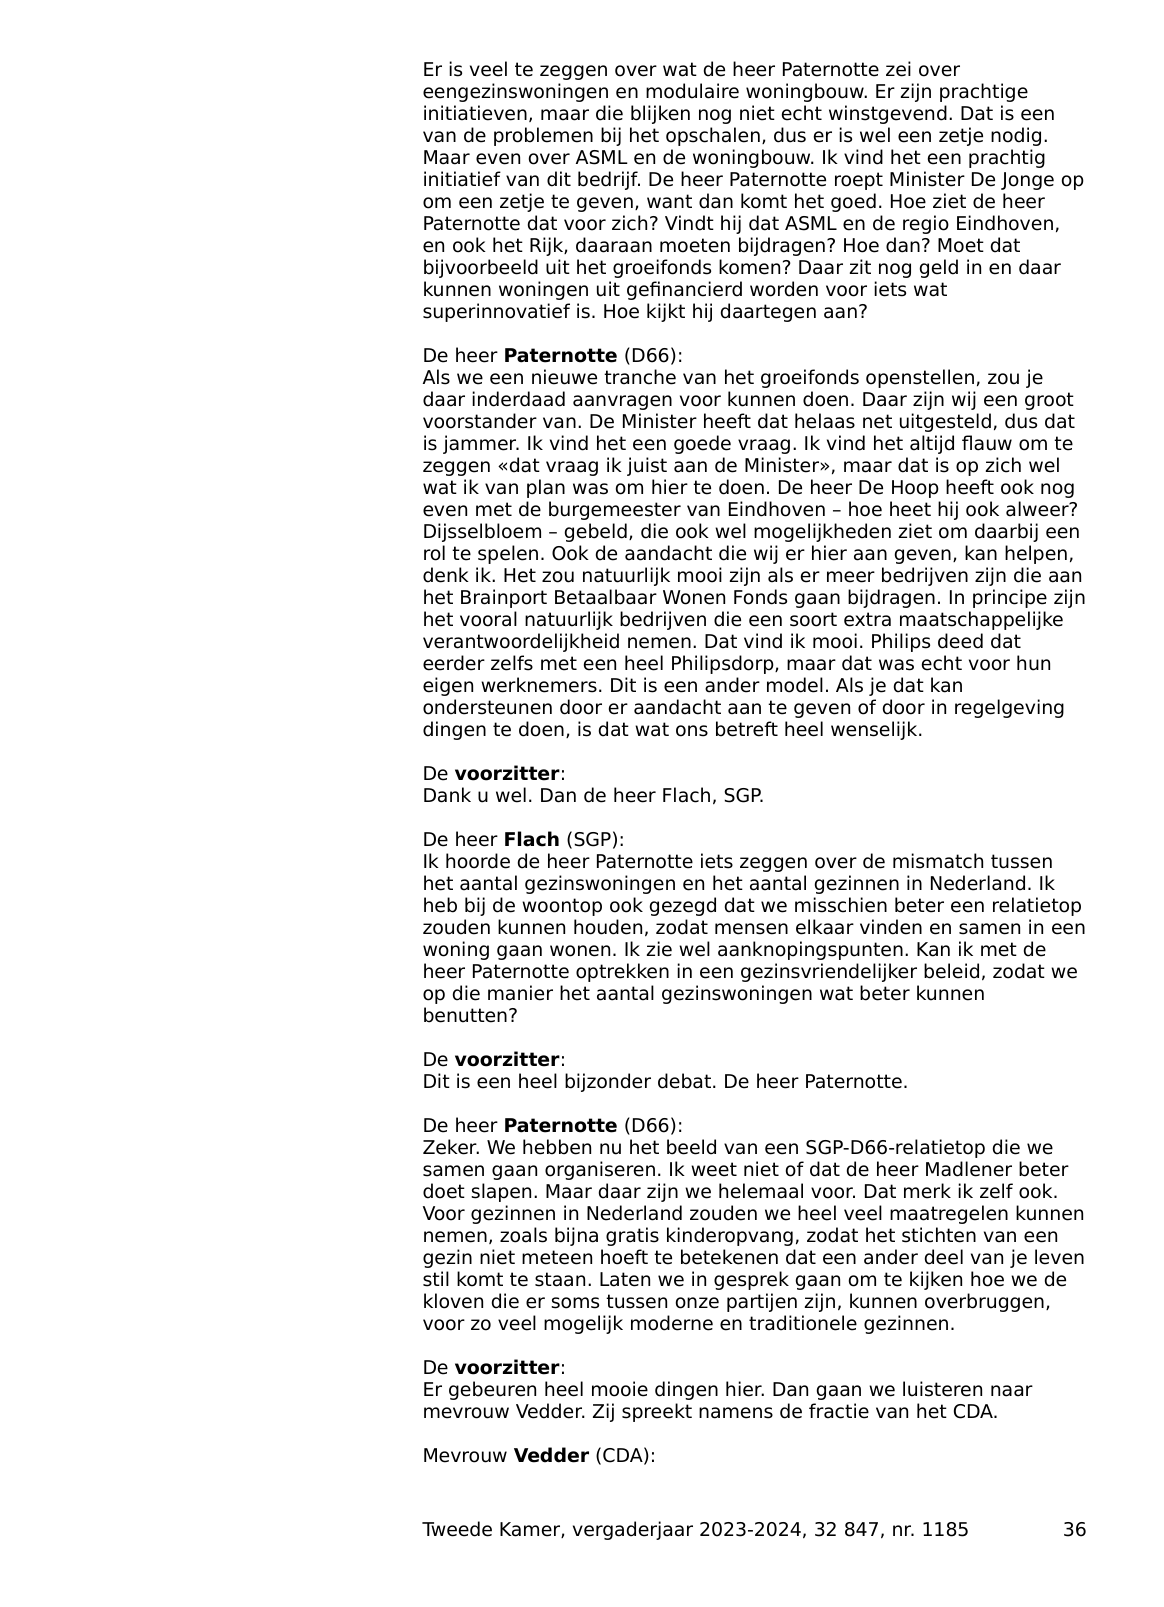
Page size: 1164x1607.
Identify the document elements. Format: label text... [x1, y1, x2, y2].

text De voorzitter: [422, 1049, 1087, 1071]
text Dit is een heel bijzonder debat. De heer Paternotte. [422, 1071, 1087, 1093]
text De voorzitter: [422, 763, 1087, 785]
text Er gebeuren heel mooie dingen hier. Dan gaan we luisteren naar mevrouw Vedder. Zij spreekt namens de fractie van het CDA. [422, 1379, 1087, 1423]
text De heer Flach (SGP): [422, 829, 1087, 851]
text Als we een nieuwe tranche van het groeifonds openstellen, zou je daar inderdaad aanvragen voor kunnen doen. Daar zijn wij een groot voorstander van. De Minister heeft dat helaas net uitgesteld, dus dat is jammer. Ik vind het een goede vraag. Ik vind het altijd flauw om te zeggen «dat vraag ik juist aan de Minister», maar dat is op zich wel wat ik van plan was om hier te doen. De heer De Hoop heeft ook nog even met de burgemeester van Eindhoven – hoe heet hij ook alweer? Dijsselbloem – gebeld, die ook wel mogelijkheden ziet om daarbij een rol te spelen. Ook de aandacht die wij er hier aan geven, kan helpen, denk ik. Het zou natuurlijk mooi zijn als er meer bedrijven zijn die aan het Brainport Betaalbaar Wonen Fonds gaan bijdragen. In principe zijn het vooral natuurlijk bedrijven die een soort extra maatschappelijke verantwoordelijkheid nemen. Dat vind ik mooi. Philips deed dat eerder zelfs met een heel Philipsdorp, maar dat was echt voor hun eigen werknemers. Dit is een ander model. Als je dat kan ondersteunen door er aandacht aan te geven of door in regelgeving dingen te doen, is dat wat ons betreft heel wenselijk. [422, 367, 1087, 741]
text De heer Paternotte (D66): [422, 345, 1087, 367]
text Zeker. We hebben nu het beeld van een SGP-D66-relatietop die we samen gaan organiseren. Ik weet niet of dat de heer Madlener beter doet slapen. Maar daar zijn we helemaal voor. Dat merk ik zelf ook. Voor gezinnen in Nederland zouden we heel veel maatregelen kunnen nemen, zoals bijna gratis kinderopvang, zodat het stichten van een gezin niet meteen hoeft te betekenen dat een ander deel van je leven stil komt te staan. Laten we in gesprek gaan om te kijken hoe we de kloven die er soms tussen onze partijen zijn, kunnen overbruggen, voor zo veel mogelijk moderne en traditionele gezinnen. [422, 1137, 1087, 1335]
text Ik hoorde de heer Paternotte iets zeggen over de mismatch tussen het aantal gezinswoningen en het aantal gezinnen in Nederland. Ik heb bij de woontop ook gezegd dat we misschien beter een relatietop zouden kunnen houden, zodat mensen elkaar vinden en samen in een woning gaan wonen. Ik zie wel aanknopingspunten. Kan ik met de heer Paternotte optrekken in een gezinsvriendelijker beleid, zodat we op die manier het aantal gezinswoningen wat beter kunnen benutten? [422, 851, 1087, 1027]
text De heer Paternotte (D66): [422, 1115, 1087, 1137]
text Dank u wel. Dan de heer Flach, SGP. [422, 785, 1087, 807]
text Er is veel te zeggen over wat de heer Paternotte zei over eengezinswoningen en modulaire woningbouw. Er zijn prachtige initiatieven, maar die blijken nog niet echt winstgevend. Dat is een van de problemen bij het opschalen, dus er is wel een zetje nodig. Maar even over ASML en de woningbouw. Ik vind het een prachtig initiatief van dit bedrijf. De heer Paternotte roept Minister De Jonge op om een zetje te geven, want dan komt het goed. Hoe ziet de heer Paternotte dat voor zich? Vindt hij dat ASML en de regio Eindhoven, en ook het Rijk, daaraan moeten bijdragen? Hoe dan? Moet dat bijvoorbeeld uit het groeifonds komen? Daar zit nog geld in en daar kunnen woningen uit gefinancierd worden voor iets wat superinnovatief is. Hoe kijkt hij daartegen aan? [422, 59, 1087, 323]
text Mevrouw Vedder (CDA): [422, 1445, 1087, 1467]
text De voorzitter: [422, 1357, 1087, 1379]
